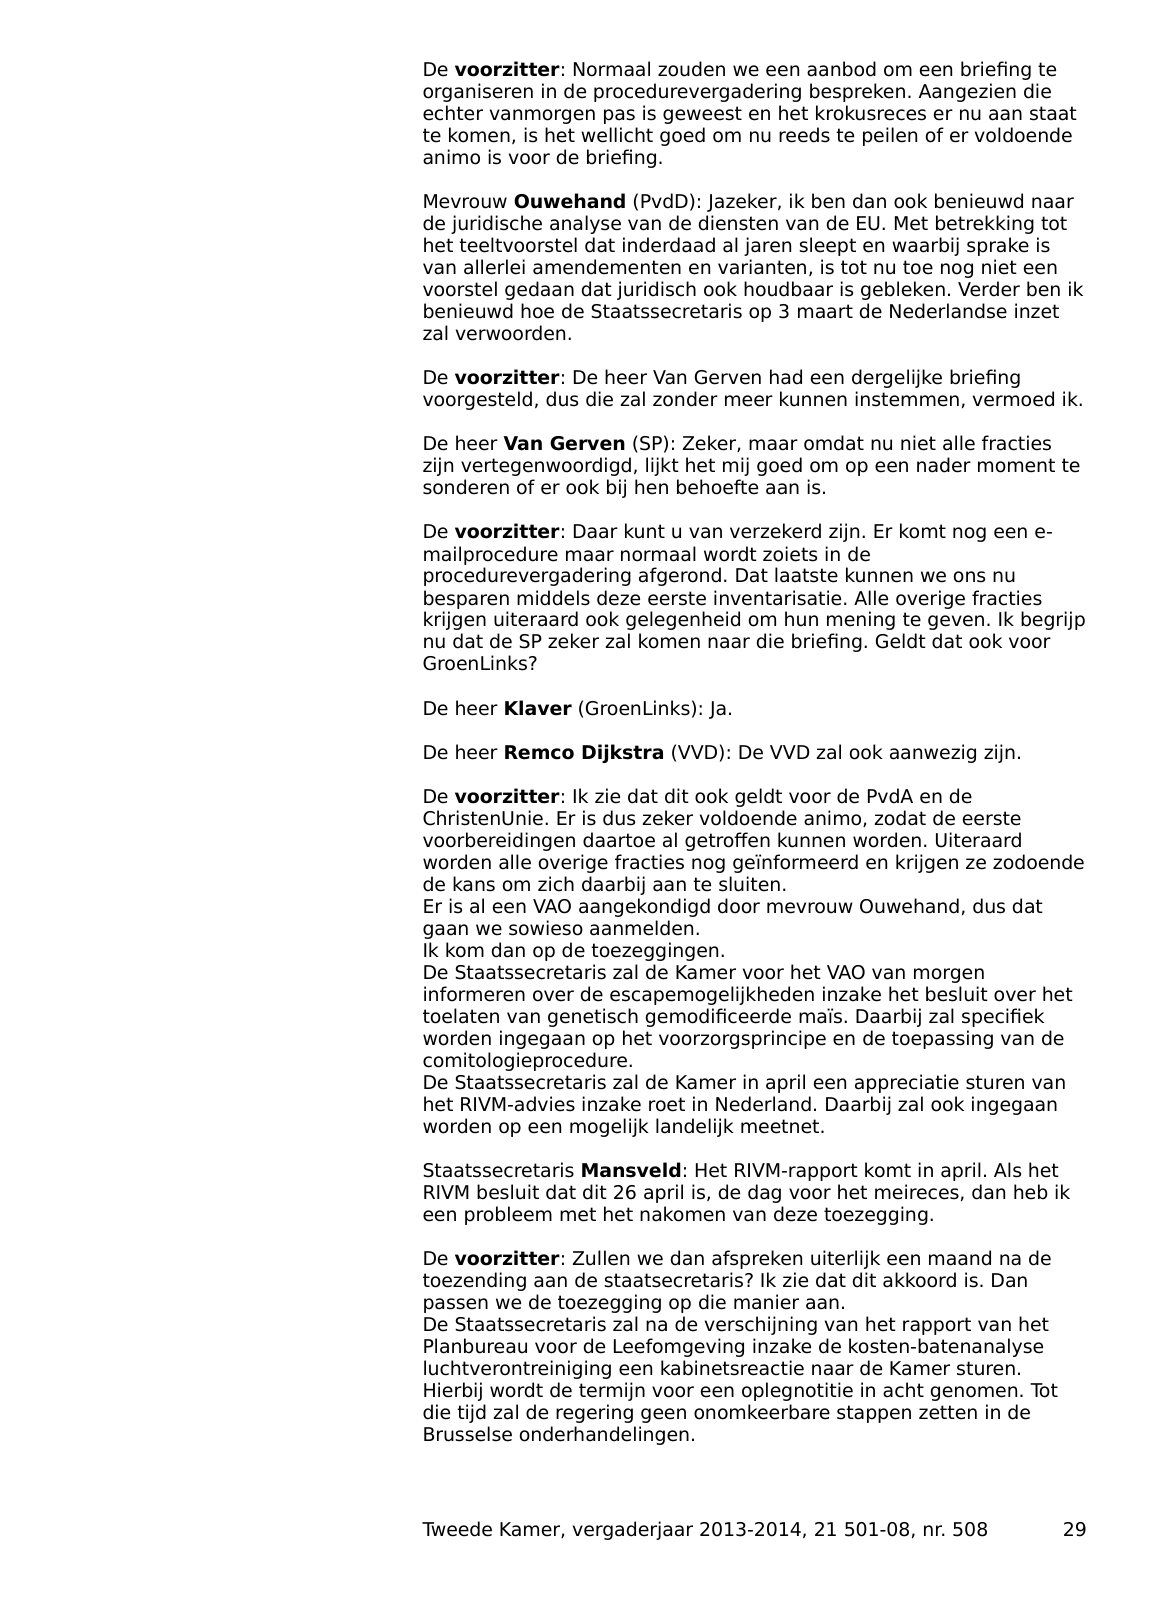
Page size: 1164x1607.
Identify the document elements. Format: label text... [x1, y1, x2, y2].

text De heer Klaver (GroenLinks): Ja. [422, 697, 1087, 719]
text Ik kom dan op de toezeggingen. [422, 940, 1087, 962]
text De voorzitter: Zullen we dan afspreken uiterlijk een maand na de toezending aan de staatsecretaris? Ik zie dat dit akkoord is. Dan passen we de toezegging op die manier aan. [422, 1248, 1087, 1314]
text De Staatssecretaris zal de Kamer voor het VAO van morgen informeren over de escapemogelijkheden inzake het besluit over het toelaten van genetisch gemodificeerde maïs. Daarbij zal specifiek worden ingegaan op het voorzorgsprincipe en de toepassing van de comitologieprocedure. [422, 962, 1087, 1072]
text De Staatssecretaris zal na de verschijning van het rapport van het Planbureau voor de Leefomgeving inzake de kosten-batenanalyse luchtverontreiniging een kabinetsreactie naar de Kamer sturen. Hierbij wordt de termijn voor een oplegnotitie in acht genomen. Tot die tijd zal de regering geen onomkeerbare stappen zetten in de Brusselse onderhandelingen. [422, 1314, 1087, 1446]
text Staatssecretaris Mansveld: Het RIVM-rapport komt in april. Als het RIVM besluit dat dit 26 april is, de dag voor het meireces, dan heb ik een probleem met het nakomen van deze toezegging. [422, 1160, 1087, 1226]
text De heer Remco Dijkstra (VVD): De VVD zal ook aanwezig zijn. [422, 742, 1087, 764]
text De voorzitter: Normaal zouden we een aanbod om een briefing te organiseren in de procedurevergadering bespreken. Aangezien die echter vanmorgen pas is geweest en het krokusreces er nu aan staat te komen, is het wellicht goed om nu reeds te peilen of er voldoende animo is voor de briefing. [422, 59, 1087, 169]
text Mevrouw Ouwehand (PvdD): Jazeker, ik ben dan ook benieuwd naar de juridische analyse van de diensten van de EU. Met betrekking tot het teeltvoorstel dat inderdaad al jaren sleept en waarbij sprake is van allerlei amendementen en varianten, is tot nu toe nog niet een voorstel gedaan dat juridisch ook houdbaar is gebleken. Verder ben ik benieuwd hoe de Staatssecretaris op 3 maart de Nederlandse inzet zal verwoorden. [422, 191, 1087, 345]
text De heer Van Gerven (SP): Zeker, maar omdat nu niet alle fracties zijn vertegenwoordigd, lijkt het mij goed om op een nader moment te sonderen of er ook bij hen behoefte aan is. [422, 433, 1087, 499]
text De voorzitter: De heer Van Gerven had een dergelijke briefing voorgesteld, dus die zal zonder meer kunnen instemmen, vermoed ik. [422, 367, 1087, 411]
text Er is al een VAO aangekondigd door mevrouw Ouwehand, dus dat gaan we sowieso aanmelden. [422, 896, 1087, 940]
text De Staatssecretaris zal de Kamer in april een appreciatie sturen van het RIVM-advies inzake roet in Nederland. Daarbij zal ook ingegaan worden op een mogelijk landelijk meetnet. [422, 1072, 1087, 1137]
text De voorzitter: Daar kunt u van verzekerd zijn. Er komt nog een e-mailprocedure maar normaal wordt zoiets in de procedurevergadering afgerond. Dat laatste kunnen we ons nu besparen middels deze eerste inventarisatie. Alle overige fracties krijgen uiteraard ook gelegenheid om hun mening te geven. Ik begrijp nu dat de SP zeker zal komen naar die briefing. Geldt dat ook voor GroenLinks? [422, 521, 1087, 675]
text De voorzitter: Ik zie dat dit ook geldt voor de PvdA en de ChristenUnie. Er is dus zeker voldoende animo, zodat de eerste voorbereidingen daartoe al getroffen kunnen worden. Uiteraard worden alle overige fracties nog geïnformeerd en krijgen ze zodoende de kans om zich daarbij aan te sluiten. [422, 786, 1087, 896]
